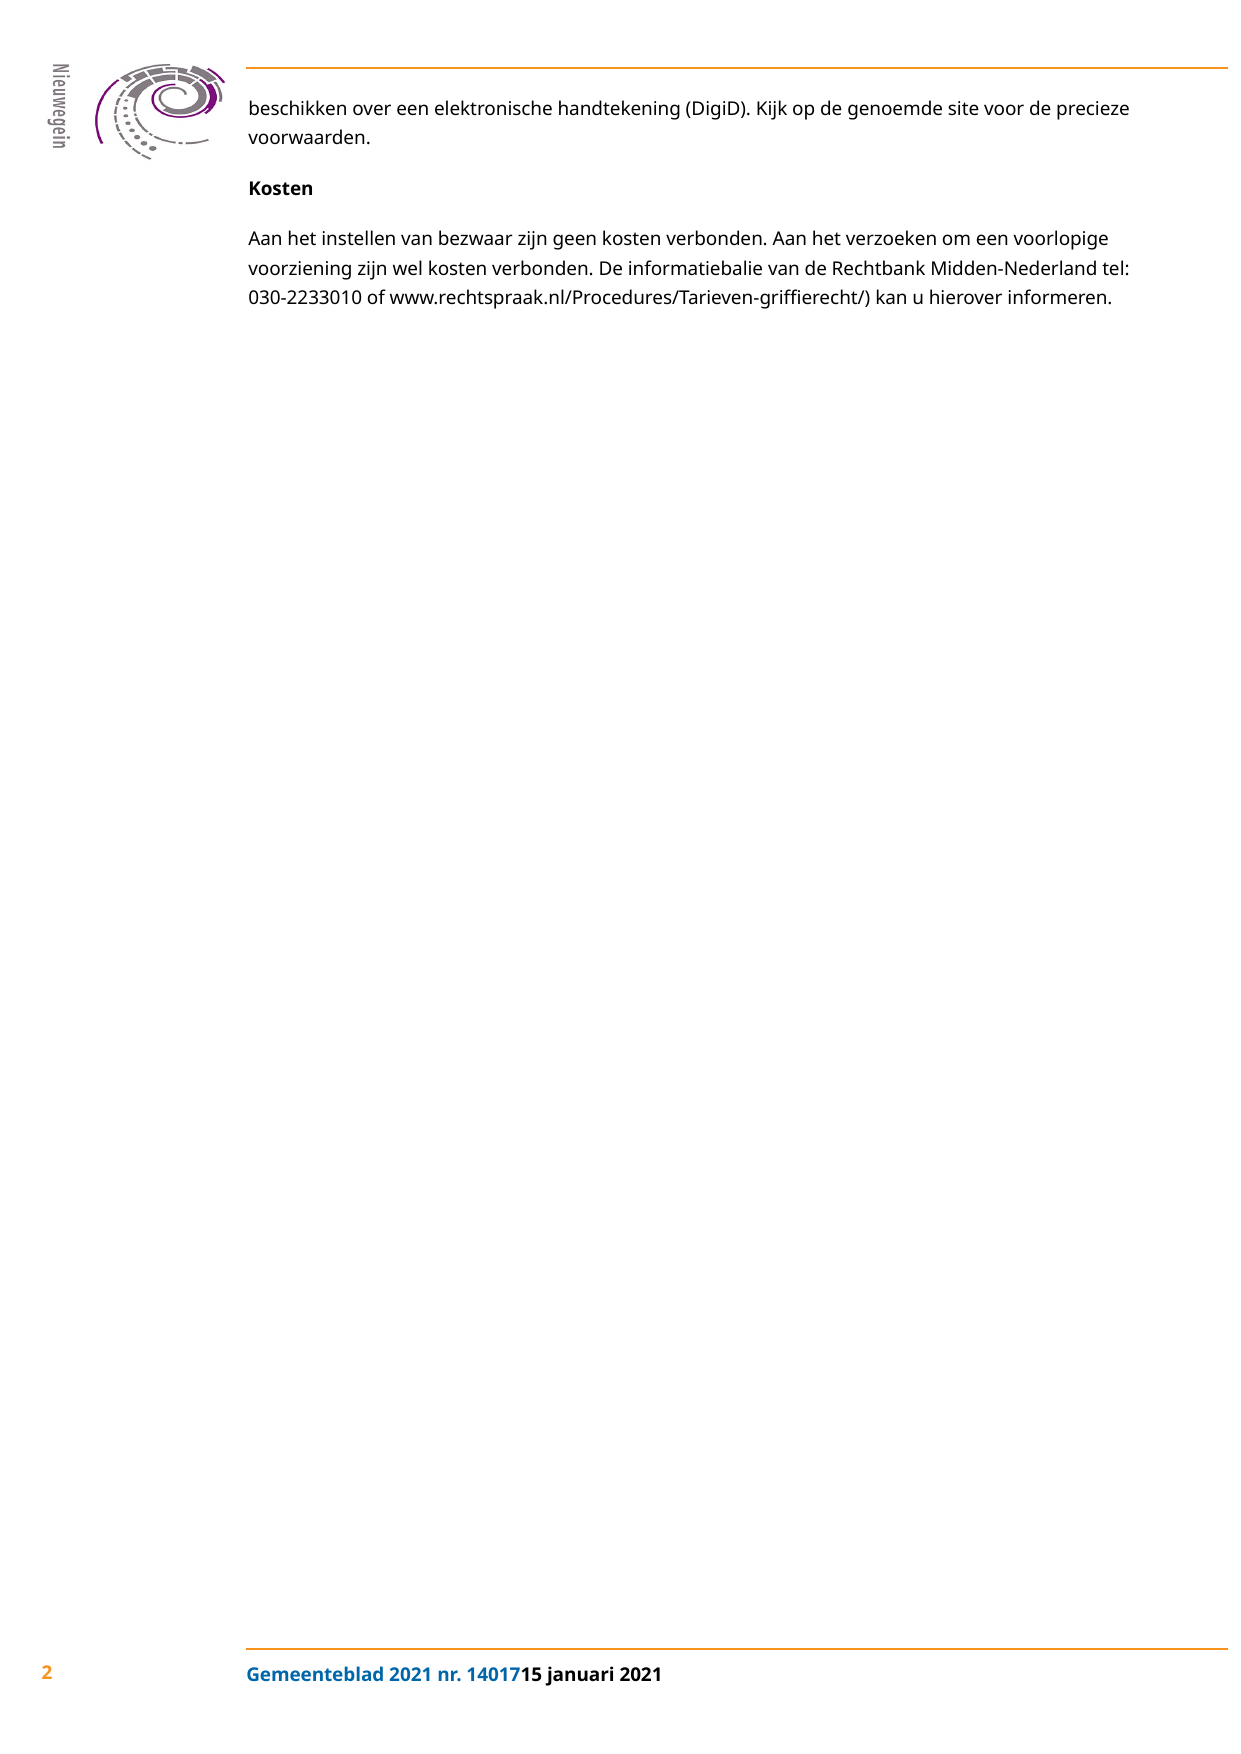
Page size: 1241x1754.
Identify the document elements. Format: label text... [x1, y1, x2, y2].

text Kosten [248, 175, 1152, 201]
text beschikken over een elektronische handtekening (DigiD). Kijk op de genoemde site voor de precieze voorwaarden. [248, 95, 1152, 150]
text Aan het instellen van bezwaar zijn geen kosten verbonden. Aan het verzoeken om een voorlopige voorziening zijn wel kosten verbonden. De informatiebalie van de Rechtbank Midden-Nederland tel: 030-2233010 of www.rechtspraak.nl/Procedures/Tarieven-griffierecht/) kan u hierover informeren. [248, 225, 1152, 310]
picture [41, 47, 231, 172]
